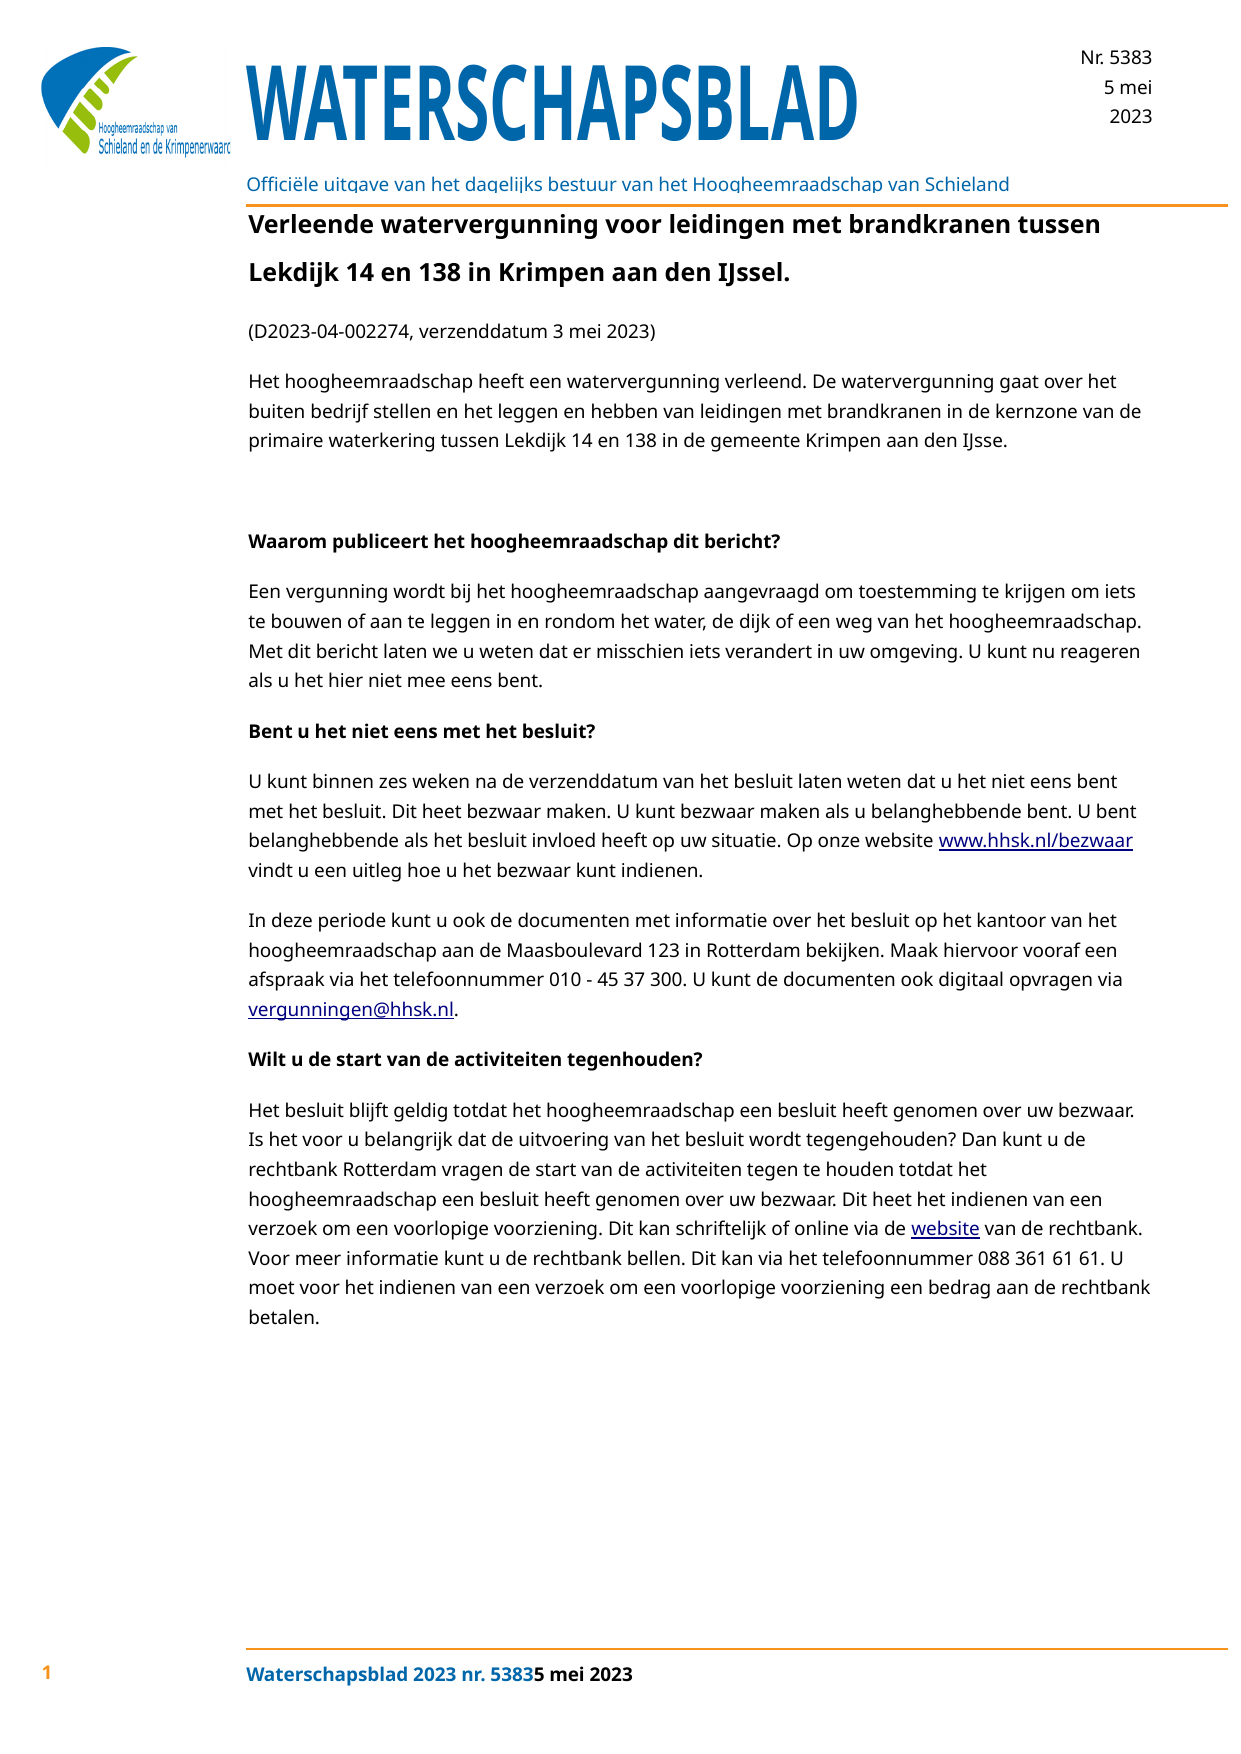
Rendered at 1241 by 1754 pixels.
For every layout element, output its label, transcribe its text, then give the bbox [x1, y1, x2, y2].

text Wilt u de start van de activiteiten tegenhouden? [248, 1047, 1152, 1072]
text Het hoogheemraadschap heeft een watervergunning verleend. De watervergunning gaat over het buiten bedrijf stellen en het leggen en hebben van leidingen met brandkranen in de kernzone van de primaire waterkering tussen Lekdijk 14 en 138 in de gemeente Krimpen aan den IJsse. [248, 368, 1152, 453]
text In deze periode kunt u ook de documenten met informatie over het besluit op het kantoor van het hoogheemraadschap aan de Maasboulevard 123 in Rotterdam bekijken. Maak hiervoor vooraf een afspraak via het telefoonnummer 010 - 45 37 300. U kunt de documenten ook digitaal opvragen via vergunningen@hhsk.nl. [248, 907, 1152, 1022]
text Bent u het niet eens met het besluit? [248, 718, 1152, 744]
text U kunt binnen zes weken na de verzenddatum van het besluit laten weten dat u het niet eens bent met het besluit. Dit heet bezwaar maken. U kunt bezwaar maken als u belanghebbende bent. U bent belanghebbende als het besluit invloed heeft op uw situatie. Op onze website www.hhsk.nl/bezwaar vindt u een uitleg hoe u het bezwaar kunt indienen. [248, 768, 1152, 883]
text Het besluit blijft geldig totdat het hoogheemraadschap een besluit heeft genomen over uw bezwaar. Is het voor u belangrijk dat de uitvoering van het besluit wordt tegengehouden? Dan kunt u de rechtbank Rotterdam vragen de start van de activiteiten tegen te houden totdat het hoogheemraadschap een besluit heeft genomen over uw bezwaar. Dit heet het indienen van een verzoek om een voorlopige voorziening. Dit kan schriftelijk of online via de website van de rechtbank. Voor meer informatie kunt u de rechtbank bellen. Dit kan via het telefoonnummer 088 361 61 61. U moet voor het indienen van een verzoek om een voorlopige voorziening een bedrag aan de rechtbank betalen. [248, 1097, 1152, 1330]
text Verleende watervergunning voor leidingen met brandkranen tussen Lekdijk 14 en 138 in Krimpen aan den IJssel. [248, 207, 1152, 288]
text Een vergunning wordt bij het hoogheemraadschap aangevraagd om toestemming te krijgen om iets te bouwen of aan te leggen in en rondom het water, de dijk of een weg van het hoogheemraadschap. Met dit bericht laten we u weten dat er misschien iets verandert in uw omgeving. U kunt nu reageren als u het hier niet mee eens bent. [248, 579, 1152, 693]
text Waarom publiceert het hoogheemraadschap dit bericht? [248, 528, 1152, 554]
text (D2023-04-002274, verzenddatum 3 mei 2023) [248, 318, 1152, 344]
picture [41, 47, 231, 172]
